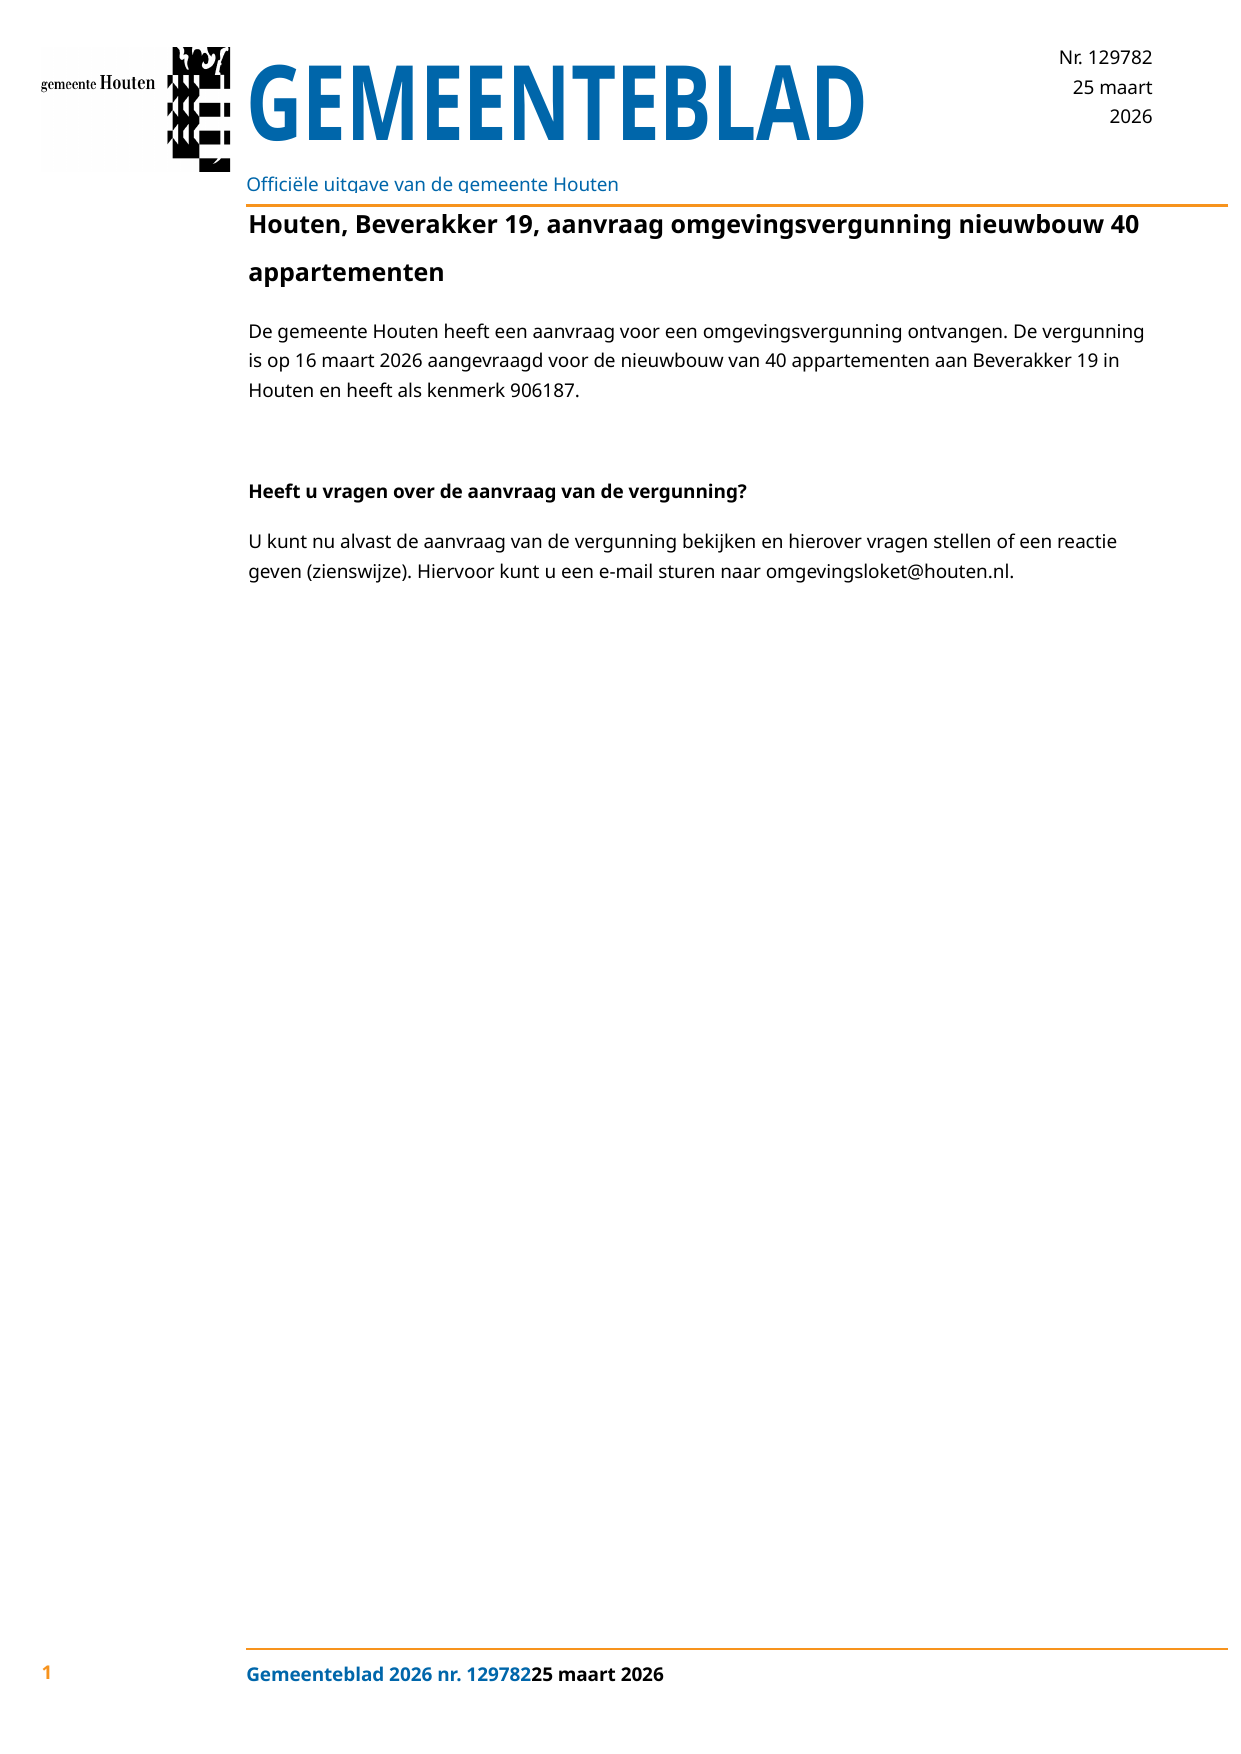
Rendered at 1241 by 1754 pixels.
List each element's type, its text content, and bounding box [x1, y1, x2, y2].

picture [41, 47, 231, 172]
text U kunt nu alvast de aanvraag van de vergunning bekijken en hierover vragen stellen of een reactie geven (zienswijze). Hiervoor kunt u een e-mail sturen naar omgevingsloket@houten.nl. [248, 528, 1152, 584]
text De gemeente Houten heeft een aanvraag voor een omgevingsvergunning ontvangen. De vergunning is op 16 maart 2026 aangevraagd voor de nieuwbouw van 40 appartementen aan Beverakker 19 in Houten en heeft als kenmerk 906187. [248, 318, 1152, 403]
text Houten, Beverakker 19, aanvraag omgevingsvergunning nieuwbouw 40 appartementen [248, 207, 1152, 288]
text Heeft u vragen over de aanvraag van de vergunning? [248, 478, 1152, 504]
